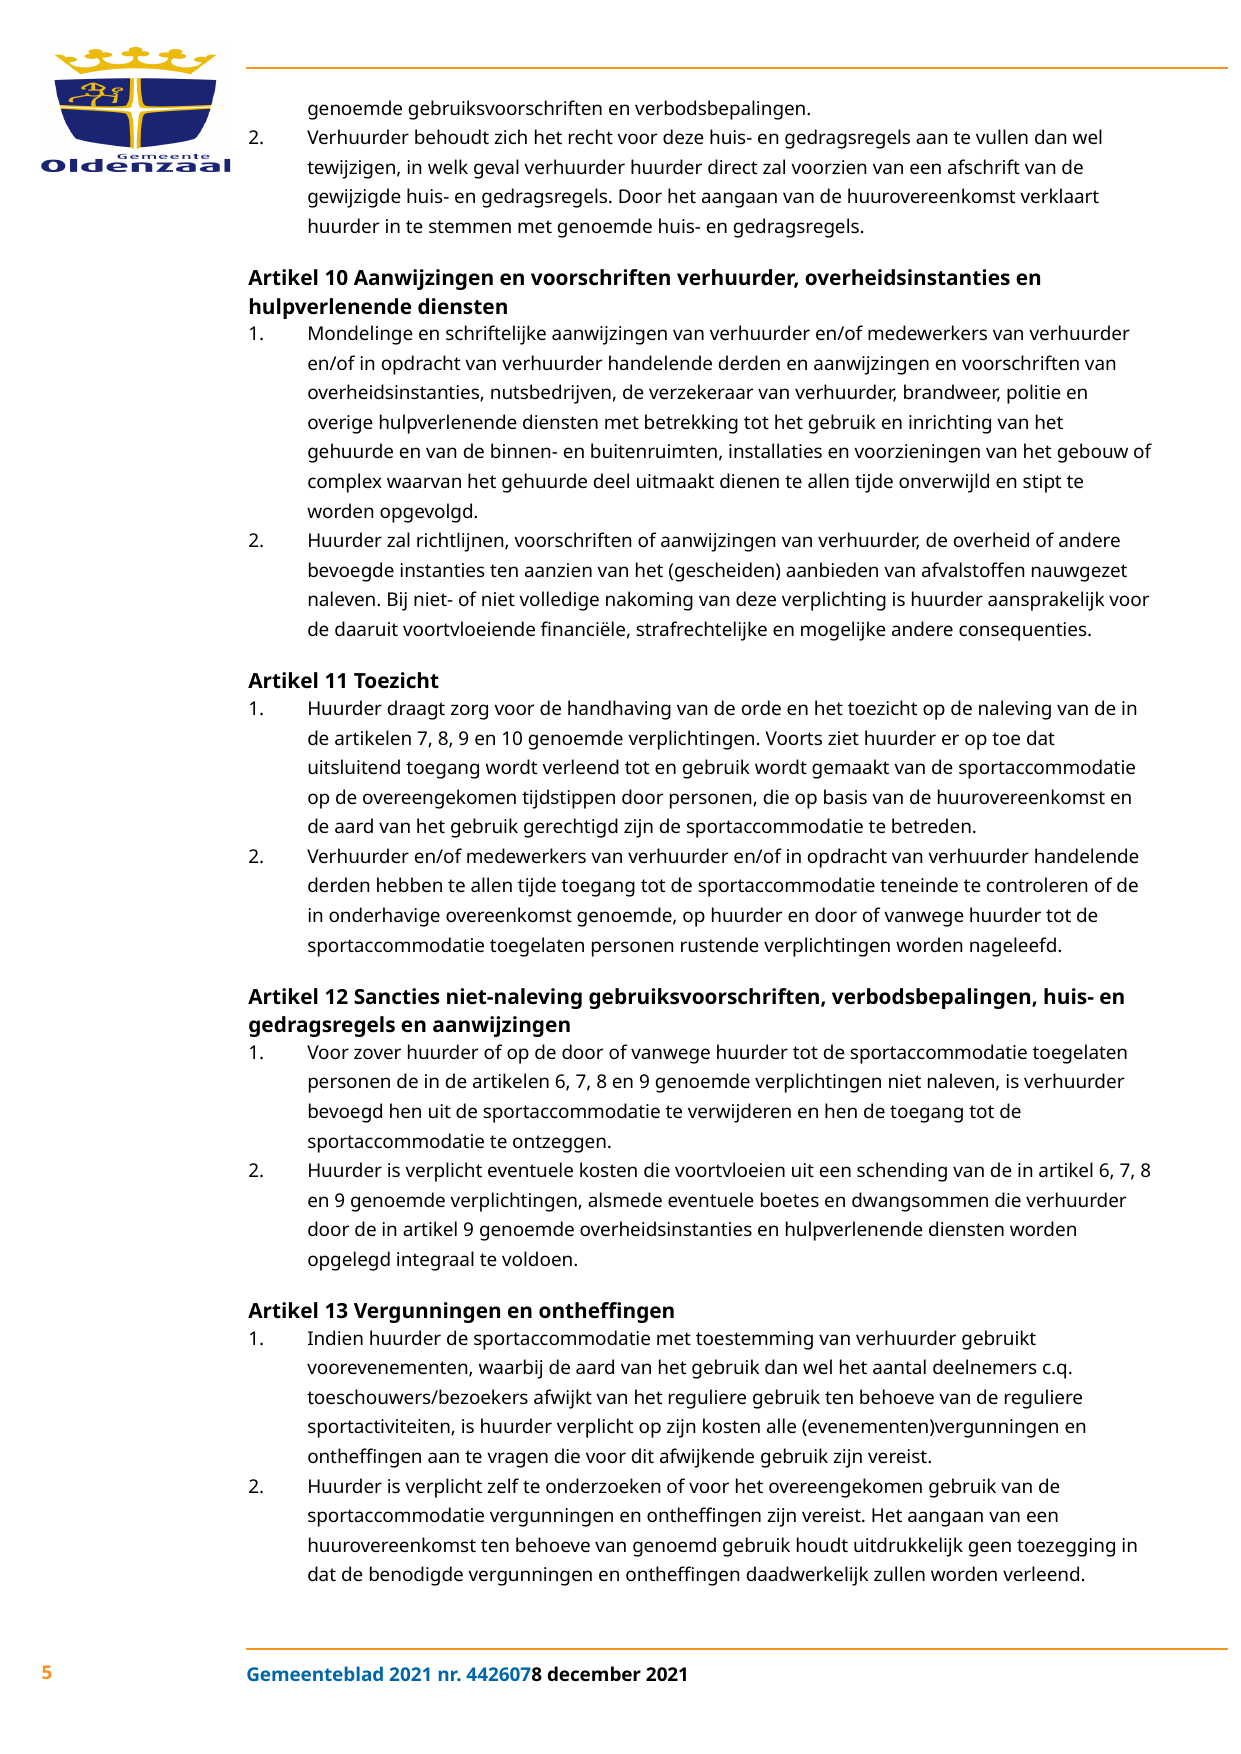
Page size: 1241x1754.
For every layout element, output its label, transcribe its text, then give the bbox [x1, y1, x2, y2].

list Voor zover huurder of op de door of vanwege huurder tot de sportaccommodatie toegelaten personen de in de artikelen 6, 7, 8 en 9 genoemde verplichtingen niet naleven, is verhuurder bevoegd hen uit de sportaccommodatie te verwijderen en hen de toegang tot de sportaccommodatie te ontzeggen. [248, 1039, 1152, 1153]
list Huurder zal richtlijnen, voorschriften of aanwijzingen van verhuurder, de overheid of andere bevoegde instanties ten aanzien van het (gescheiden) aanbieden van afvalstoffen nauwgezet naleven. Bij niet- of niet volledige nakoming van deze verplichting is huurder aansprakelijk voor de daaruit voortvloeiende financiële, strafrechtelijke en mogelijke andere consequenties. [248, 527, 1152, 642]
list Huurder is verplicht zelf te onderzoeken of voor het overeengekomen gebruik van de sportaccommodatie vergunningen en ontheffingen zijn vereist. Het aangaan van een huurovereenkomst ten behoeve van genoemd gebruik houdt uitdrukkelijk geen toezegging in dat de benodigde vergunningen en ontheffingen daadwerkelijk zullen worden verleend. [248, 1473, 1152, 1587]
list genoemde gebruiksvoorschriften en verbodsbepalingen. [248, 95, 1152, 121]
list Indien huurder de sportaccommodatie met toestemming van verhuurder gebruikt voorevenementen, waarbij de aard van het gebruik dan wel het aantal deelnemers c.q. toeschouwers/bezoekers afwijkt van het reguliere gebruik ten behoeve van de reguliere sportactiviteiten, is huurder verplicht op zijn kosten alle (evenementen)vergunningen en ontheffingen aan te vragen die voor dit afwijkende gebruik zijn vereist. [248, 1325, 1152, 1469]
list Verhuurder en/of medewerkers van verhuurder en/of in opdracht van verhuurder handelende derden hebben te allen tijde toegang tot de sportaccommodatie teneinde te controleren of de in onderhavige overeenkomst genoemde, op huurder en door of vanwege huurder tot de sportaccommodatie toegelaten personen rustende verplichtingen worden nageleefd. [248, 843, 1152, 957]
list Mondelinge en schriftelijke aanwijzingen van verhuurder en/of medewerkers van verhuurder en/of in opdracht van verhuurder handelende derden en aanwijzingen en voorschriften van overheidsinstanties, nutsbedrijven, de verzekeraar van verhuurder, brandweer, politie en overige hulpverlenende diensten met betrekking tot het gebruik en inrichting van het gehuurde en van de binnen- en buitenruimten, installaties en voorzieningen van het gebouw of complex waarvan het gehuurde deel uitmaakt dienen te allen tijde onverwijld en stipt te worden opgevolgd. [248, 320, 1152, 524]
text Artikel 11 Toezicht [248, 667, 1152, 695]
list Huurder draagt zorg voor de handhaving van de orde en het toezicht op de naleving van de in de artikelen 7, 8, 9 en 10 genoemde verplichtingen. Voorts ziet huurder er op toe dat uitsluitend toegang wordt verleend tot en gebruik wordt gemaakt van de sportaccommodatie op de overeengekomen tijdstippen door personen, die op basis van de huurovereenkomst en de aard van het gebruik gerechtigd zijn de sportaccommodatie te betreden. [248, 695, 1152, 839]
text Artikel 13 Vergunningen en ontheffingen [248, 1297, 1152, 1325]
list Huurder is verplicht eventuele kosten die voortvloeien uit een schending van de in artikel 6, 7, 8 en 9 genoemde verplichtingen, alsmede eventuele boetes en dwangsommen die verhuurder door de in artikel 9 genoemde overheidsinstanties en hulpverlenende diensten worden opgelegd integraal te voldoen. [248, 1157, 1152, 1272]
list Verhuurder behoudt zich het recht voor deze huis- en gedragsregels aan te vullen dan wel tewijzigen, in welk geval verhuurder huurder direct zal voorzien van een afschrift van de gewijzigde huis- en gedragsregels. Door het aangaan van de huurovereenkomst verklaart huurder in te stemmen met genoemde huis- en gedragsregels. [248, 124, 1152, 239]
text Artikel 12 Sancties niet-naleving gebruiksvoorschriften, verbodsbepalingen, huis- en gedragsregels en aanwijzingen [248, 982, 1152, 1039]
picture [41, 47, 231, 172]
text Artikel 10 Aanwijzingen en voorschriften verhuurder, overheidsinstanties en hulpverlenende diensten [248, 263, 1152, 320]
